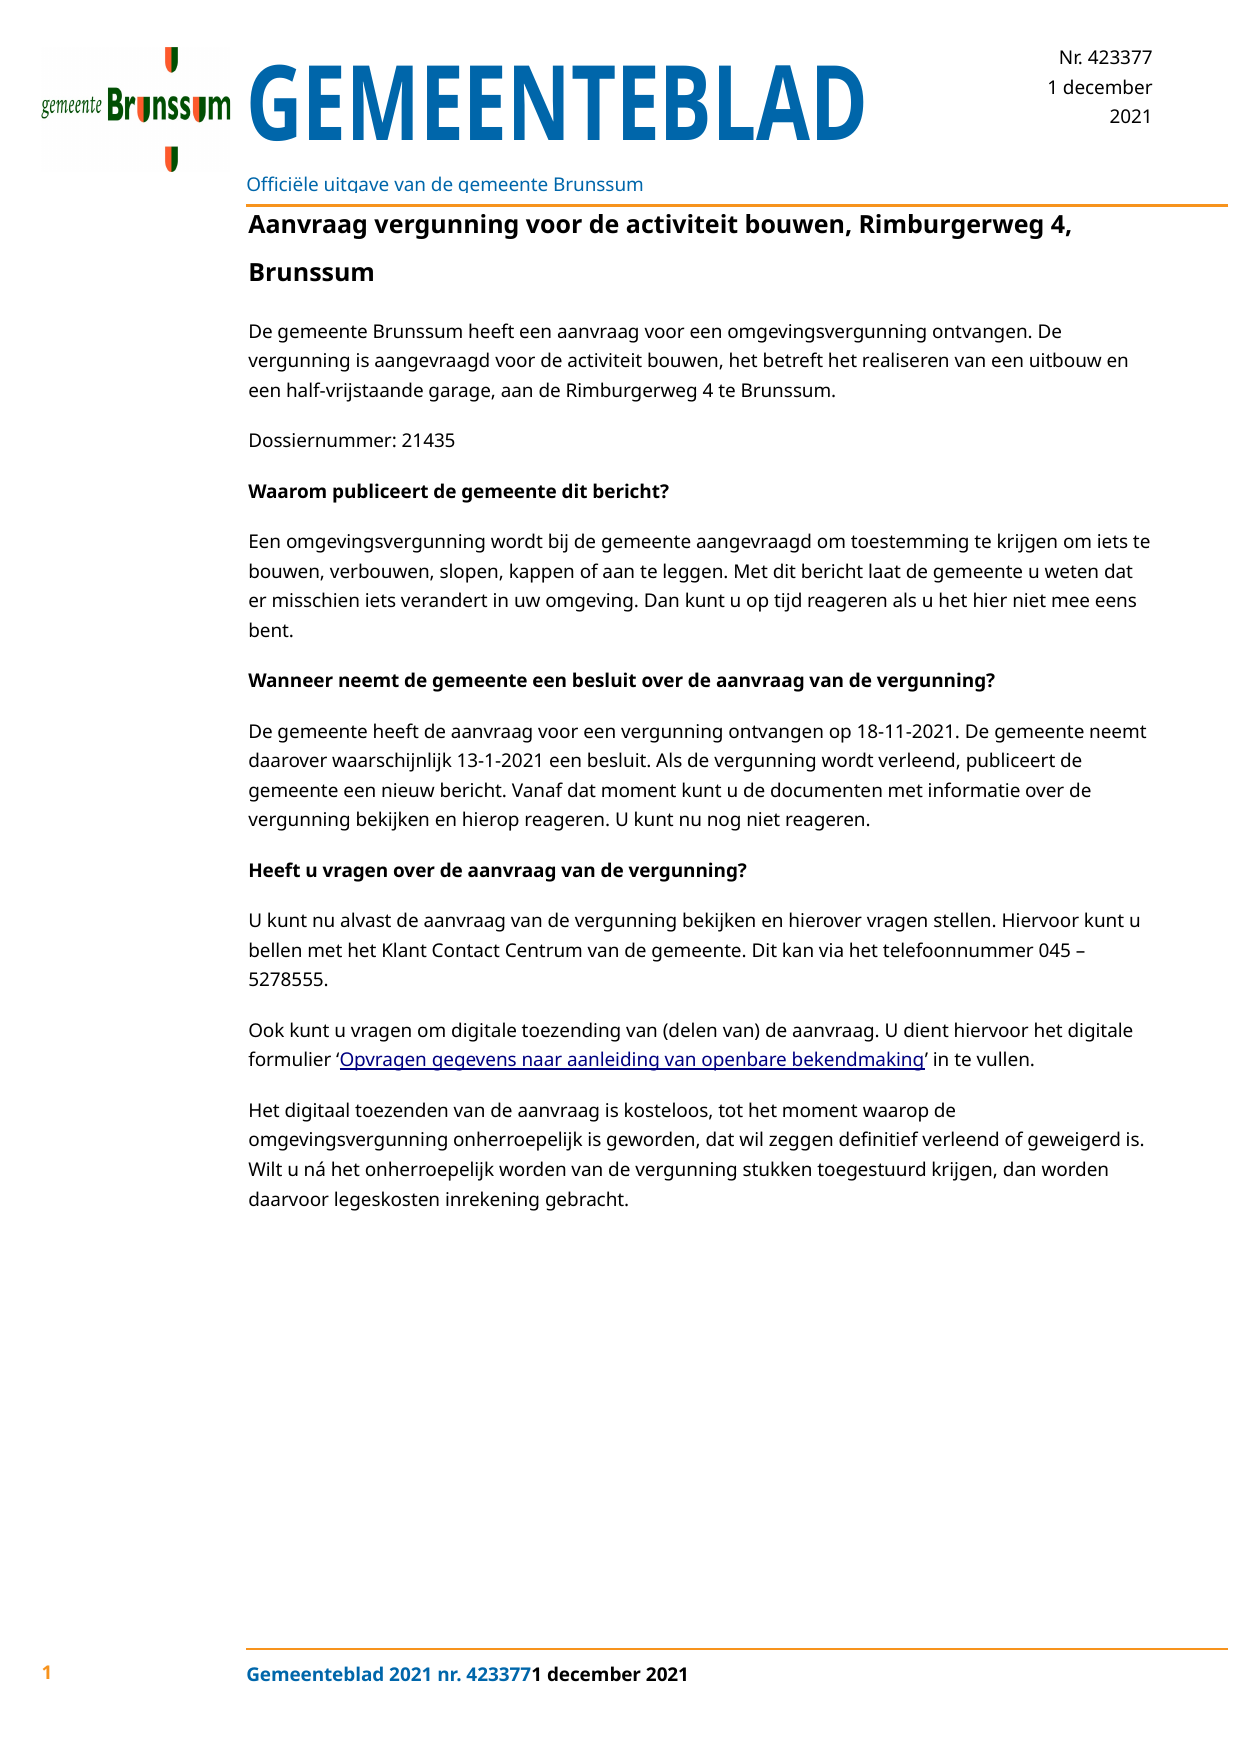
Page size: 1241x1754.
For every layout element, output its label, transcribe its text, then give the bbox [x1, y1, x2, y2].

text Aanvraag vergunning voor de activiteit bouwen, Rimburgerweg 4, Brunssum [248, 207, 1152, 288]
text Waarom publiceert de gemeente dit bericht? [248, 478, 1152, 504]
text De gemeente Brunssum heeft een aanvraag voor een omgevingsvergunning ontvangen. De vergunning is aangevraagd voor de activiteit bouwen, het betreft het realiseren van een uitbouw en een half-vrijstaande garage, aan de Rimburgerweg 4 te Brunssum. [248, 318, 1152, 403]
text De gemeente heeft de aanvraag voor een vergunning ontvangen op 18-11-2021. De gemeente neemt daarover waarschijnlijk 13-1-2021 een besluit. Als de vergunning wordt verleend, publiceert de gemeente een nieuw bericht. Vanaf dat moment kunt u de documenten met informatie over de vergunning bekijken en hierop reageren. U kunt nu nog niet reageren. [248, 718, 1152, 832]
text Dossiernummer: 21435 [248, 427, 1152, 453]
text Een omgevingsvergunning wordt bij de gemeente aangevraagd om toestemming te krijgen om iets te bouwen, verbouwen, slopen, kappen of aan te leggen. Met dit bericht laat de gemeente u weten dat er misschien iets verandert in uw omgeving. Dan kunt u op tijd reageren als u het hier niet mee eens bent. [248, 528, 1152, 643]
text Heeft u vragen over de aanvraag van de vergunning? [248, 857, 1152, 883]
text U kunt nu alvast de aanvraag van de vergunning bekijken en hierover vragen stellen. Hiervoor kunt u bellen met het Klant Contact Centrum van de gemeente. Dit kan via het telefoonnummer 045 – 5278555. [248, 907, 1152, 992]
text Ook kunt u vragen om digitale toezending van (delen van) de aanvraag. U dient hiervoor het digitale formulier ‘Opvragen gegevens naar aanleiding van openbare bekendmaking’ in te vullen. [248, 1017, 1152, 1072]
text Het digitaal toezenden van de aanvraag is kosteloos, tot het moment waarop de omgevingsvergunning onherroepelijk is geworden, dat wil zeggen definitief verleend of geweigerd is. Wilt u ná het onherroepelijk worden van de vergunning stukken toegestuurd krijgen, dan worden daarvoor legeskosten inrekening gebracht. [248, 1097, 1152, 1212]
picture [41, 47, 231, 172]
text Wanneer neemt de gemeente een besluit over de aanvraag van de vergunning? [248, 667, 1152, 693]
